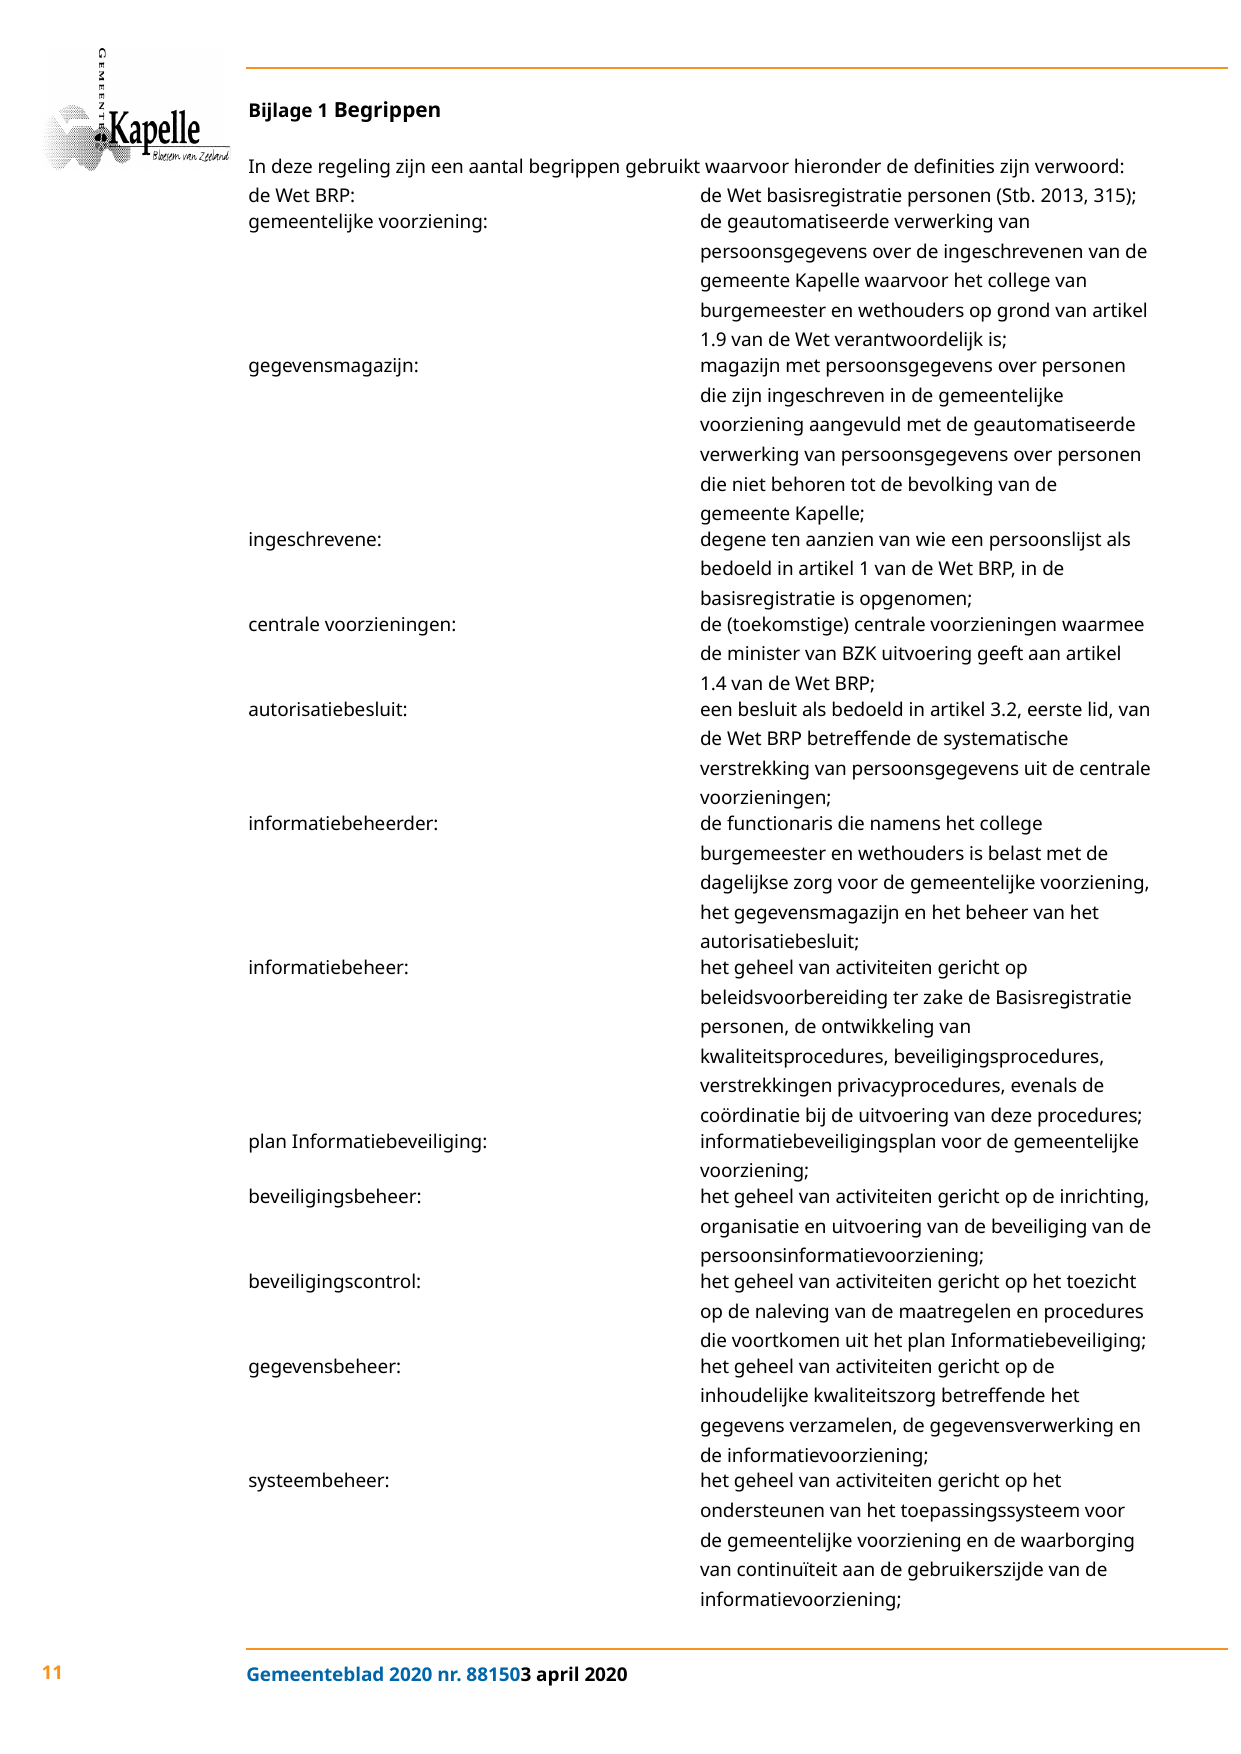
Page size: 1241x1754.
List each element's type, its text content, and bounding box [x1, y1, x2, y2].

table_cell een besluit als bedoeld in artikel 3.2, eerste lid, van de Wet BRP betreffende de systematische verstrekking van persoonsgegevens uit de centrale voorzieningen; [700, 696, 1152, 810]
picture [41, 47, 231, 172]
table_cell het geheel van activiteiten gericht op het ondersteunen van het toepassingssysteem voor de gemeentelijke voorziening en de waarborging van continuïteit aan de gebruikerszijde van de informatievoorziening; [700, 1468, 1152, 1612]
table_cell informatiebeheerder: [248, 810, 700, 954]
table_cell het geheel van activiteiten gericht op de inrichting, organisatie en uitvoering van de beveiliging van de persoonsinformatievoorziening; [700, 1183, 1152, 1268]
table_cell plan Informatiebeveiliging: [248, 1128, 700, 1183]
table_cell autorisatiebesluit: [248, 696, 700, 810]
table_cell gegevensmagazijn: [248, 353, 700, 526]
text Bijlage 1 Begrippen [248, 95, 1152, 123]
table_cell beveiligingscontrol: [248, 1268, 700, 1353]
table_cell beveiligingsbeheer: [248, 1183, 700, 1268]
table_header de Wet basisregistratie personen (Stb. 2013, 315); [700, 183, 1152, 208]
table_cell systeembeheer: [248, 1468, 700, 1612]
table_header de Wet BRP: [248, 183, 700, 208]
table_cell gemeentelijke voorziening: [248, 208, 700, 352]
table_cell de geautomatiseerde verwerking van persoonsgegevens over de ingeschrevenen van de gemeente Kapelle waarvoor het college van burgemeester en wethouders op grond van artikel 1.9 van de Wet verantwoordelijk is; [700, 208, 1152, 352]
table_cell centrale voorzieningen: [248, 611, 700, 696]
table_cell de (toekomstige) centrale voorzieningen waarmee de minister van BZK uitvoering geeft aan artikel 1.4 van de Wet BRP; [700, 611, 1152, 696]
table_cell de functionaris die namens het college burgemeester en wethouders is belast met de dagelijkse zorg voor de gemeentelijke voorziening, het gegevensmagazijn en het beheer van het autorisatiebesluit; [700, 810, 1152, 954]
table_cell gegevensbeheer: [248, 1353, 700, 1468]
table_cell het geheel van activiteiten gericht op het toezicht op de naleving van de maatregelen en procedures die voortkomen uit het plan Informatiebeveiliging; [700, 1268, 1152, 1353]
table_cell magazijn met persoonsgegevens over personen die zijn ingeschreven in de gemeentelijke voorziening aangevuld met de geautomatiseerde verwerking van persoonsgegevens over personen die niet behoren tot de bevolking van de gemeente Kapelle; [700, 353, 1152, 526]
table_cell het geheel van activiteiten gericht op beleidsvoorbereiding ter zake de Basisregistratie personen, de ontwikkeling van kwaliteitsprocedures, beveiligingsprocedures, verstrekkingen privacyprocedures, evenals de coördinatie bij de uitvoering van deze procedures; [700, 954, 1152, 1128]
text In deze regeling zijn een aantal begrippen gebruikt waarvoor hieronder de definities zijn verwoord: [248, 153, 1152, 179]
table_cell degene ten aanzien van wie een persoonslijst als bedoeld in artikel 1 van de Wet BRP, in de basisregistratie is opgenomen; [700, 526, 1152, 611]
table_cell ingeschrevene: [248, 526, 700, 611]
table_cell het geheel van activiteiten gericht op de inhoudelijke kwaliteitszorg betreffende het gegevens verzamelen, de gegevensverwerking en de informatievoorziening; [700, 1353, 1152, 1468]
table_cell informatiebeveiligingsplan voor de gemeentelijke voorziening; [700, 1128, 1152, 1183]
table_cell informatiebeheer: [248, 954, 700, 1128]
